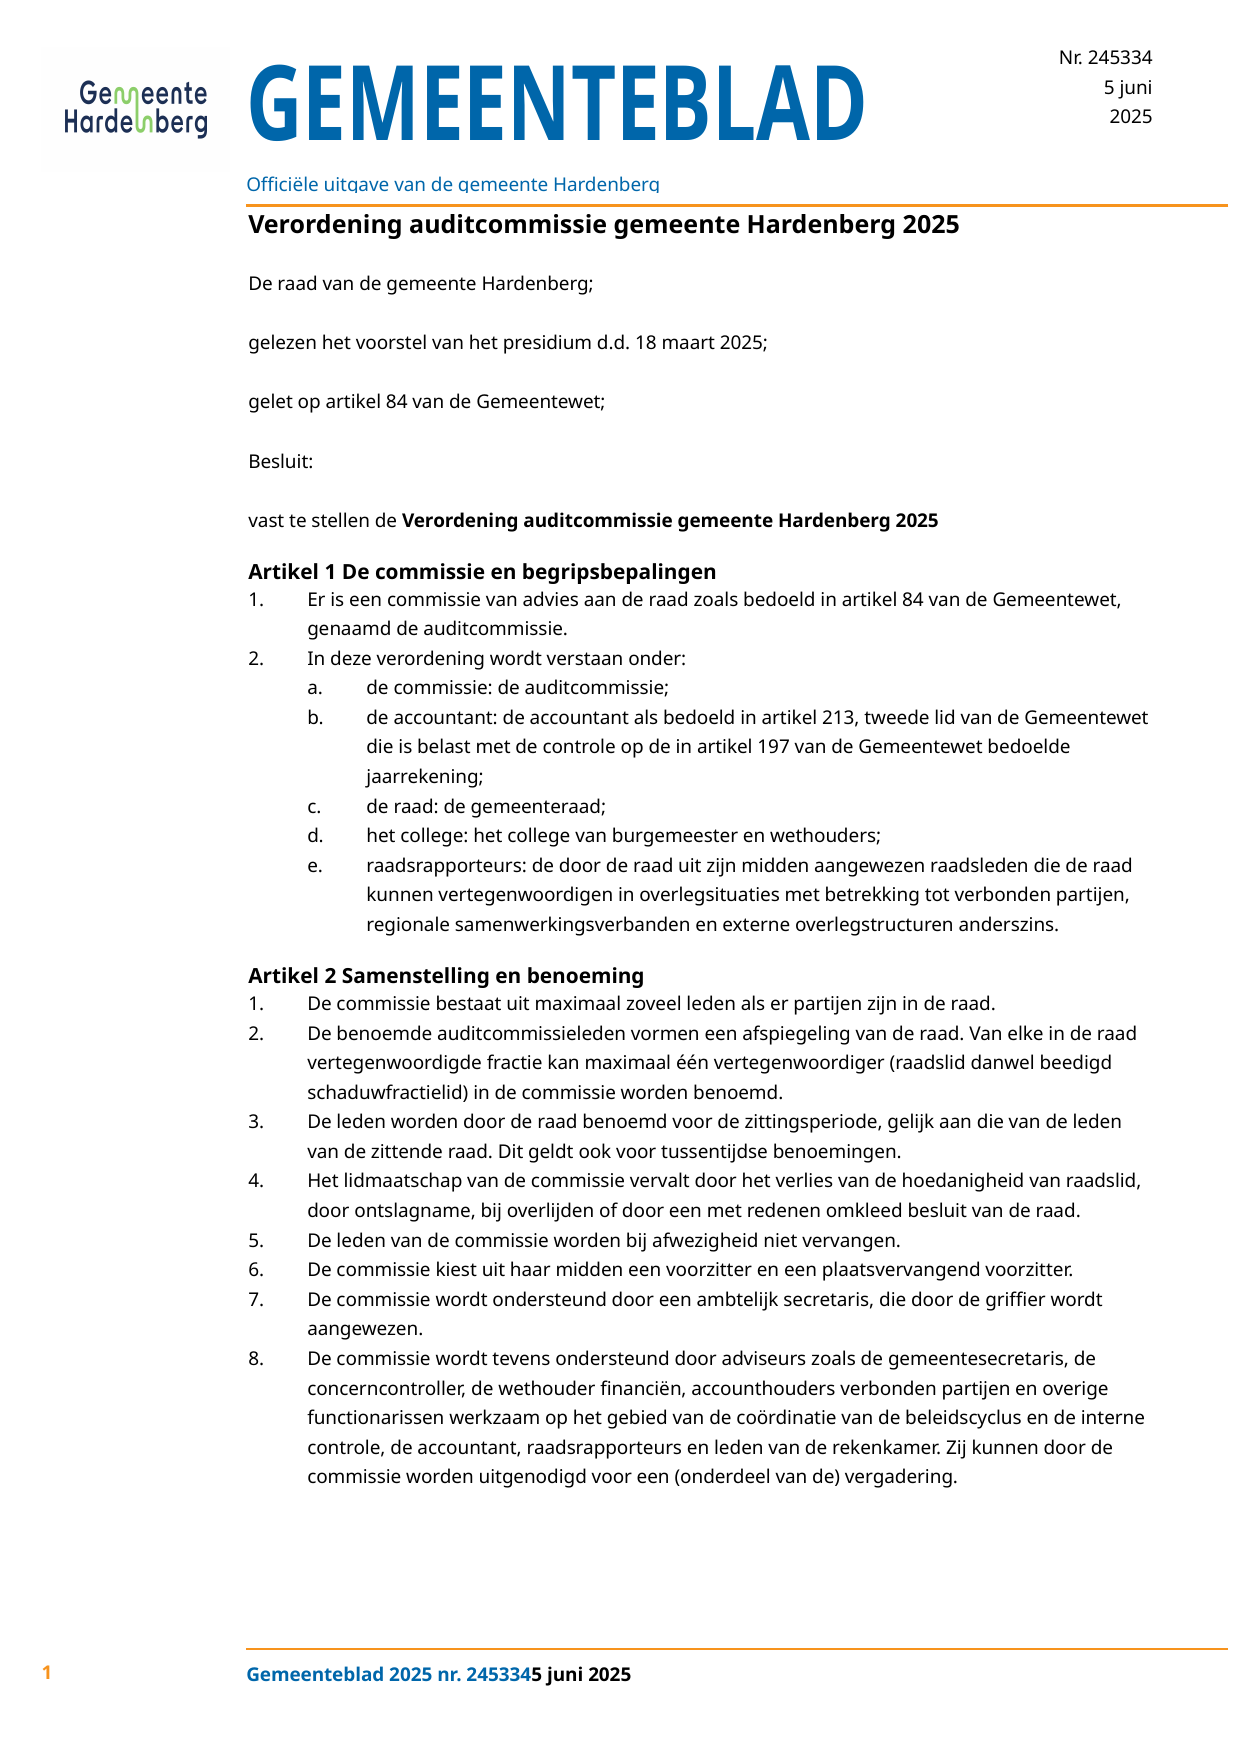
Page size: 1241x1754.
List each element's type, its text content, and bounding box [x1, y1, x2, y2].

text Artikel 1 De commissie en begripsbepalingen [248, 557, 1152, 586]
list de accountant: de accountant als bedoeld in artikel 213, tweede lid van de Gemeentewet die is belast met de controle op de in artikel 197 van de Gemeentewet bedoelde jaarrekening; [307, 704, 1152, 789]
list het college: het college van burgemeester en wethouders; [307, 822, 1152, 848]
list Het lidmaatschap van de commissie vervalt door het verlies van de hoedanigheid van raadslid, door ontslagname, bij overlijden of door een met redenen omkleed besluit van de raad. [248, 1168, 1152, 1223]
list de raad: de gemeenteraad; [307, 793, 1152, 819]
list Er is een commissie van advies aan de raad zoals bedoeld in artikel 84 van de Gemeentewet, genaamd de auditcommissie. [248, 586, 1152, 641]
picture [41, 47, 231, 172]
list De commissie kiest uit haar midden een voorzitter en een plaatsvervangend voorzitter. [248, 1256, 1152, 1282]
list De commissie wordt ondersteund door een ambtelijk secretaris, die door de griffier wordt aangewezen. [248, 1286, 1152, 1341]
text gelet op artikel 84 van de Gemeentewet; [248, 389, 1152, 414]
list de commissie: de auditcommissie; [307, 674, 1152, 700]
list De leden worden door de raad benoemd voor de zittingsperiode, gelijk aan die van de leden van de zittende raad. Dit geldt ook voor tussentijdse benoemingen. [248, 1108, 1152, 1164]
text Verordening auditcommissie gemeente Hardenberg 2025 [248, 207, 1152, 241]
list De leden van de commissie worden bij afwezigheid niet vervangen. [248, 1227, 1152, 1252]
list De commissie wordt tevens ondersteund door adviseurs zoals de gemeentesecretaris, de concerncontroller, de wethouder financiën, accounthouders verbonden partijen en overige functionarissen werkzaam op het gebied van de coördinatie van de beleidscyclus en de interne controle, de accountant, raadsrapporteurs en leden van de rekenkamer. Zij kunnen door de commissie worden uitgenodigd voor een (onderdeel van de) vergadering. [248, 1345, 1152, 1489]
text vast te stellen de Verordening auditcommissie gemeente Hardenberg 2025 [248, 507, 1152, 533]
list De commissie bestaat uit maximaal zoveel leden als er partijen zijn in de raad. [248, 990, 1152, 1016]
list De benoemde auditcommissieleden vormen een afspiegeling van de raad. Van elke in de raad vertegenwoordigde fractie kan maximaal één vertegenwoordiger (raadslid danwel beedigd schaduwfractielid) in de commissie worden benoemd. [248, 1020, 1152, 1104]
list raadsrapporteurs: de door de raad uit zijn midden aangewezen raadsleden die de raad kunnen vertegenwoordigen in overlegsituaties met betrekking tot verbonden partijen, regionale samenwerkingsverbanden en externe overlegstructuren anderszins. [307, 852, 1152, 937]
list In deze verordening wordt verstaan onder: [248, 645, 1152, 671]
text gelezen het voorstel van het presidium d.d. 18 maart 2025; [248, 329, 1152, 355]
text De raad van de gemeente Hardenberg; [248, 270, 1152, 296]
text Artikel 2 Samenstelling en benoeming [248, 962, 1152, 990]
text Besluit: [248, 448, 1152, 473]
